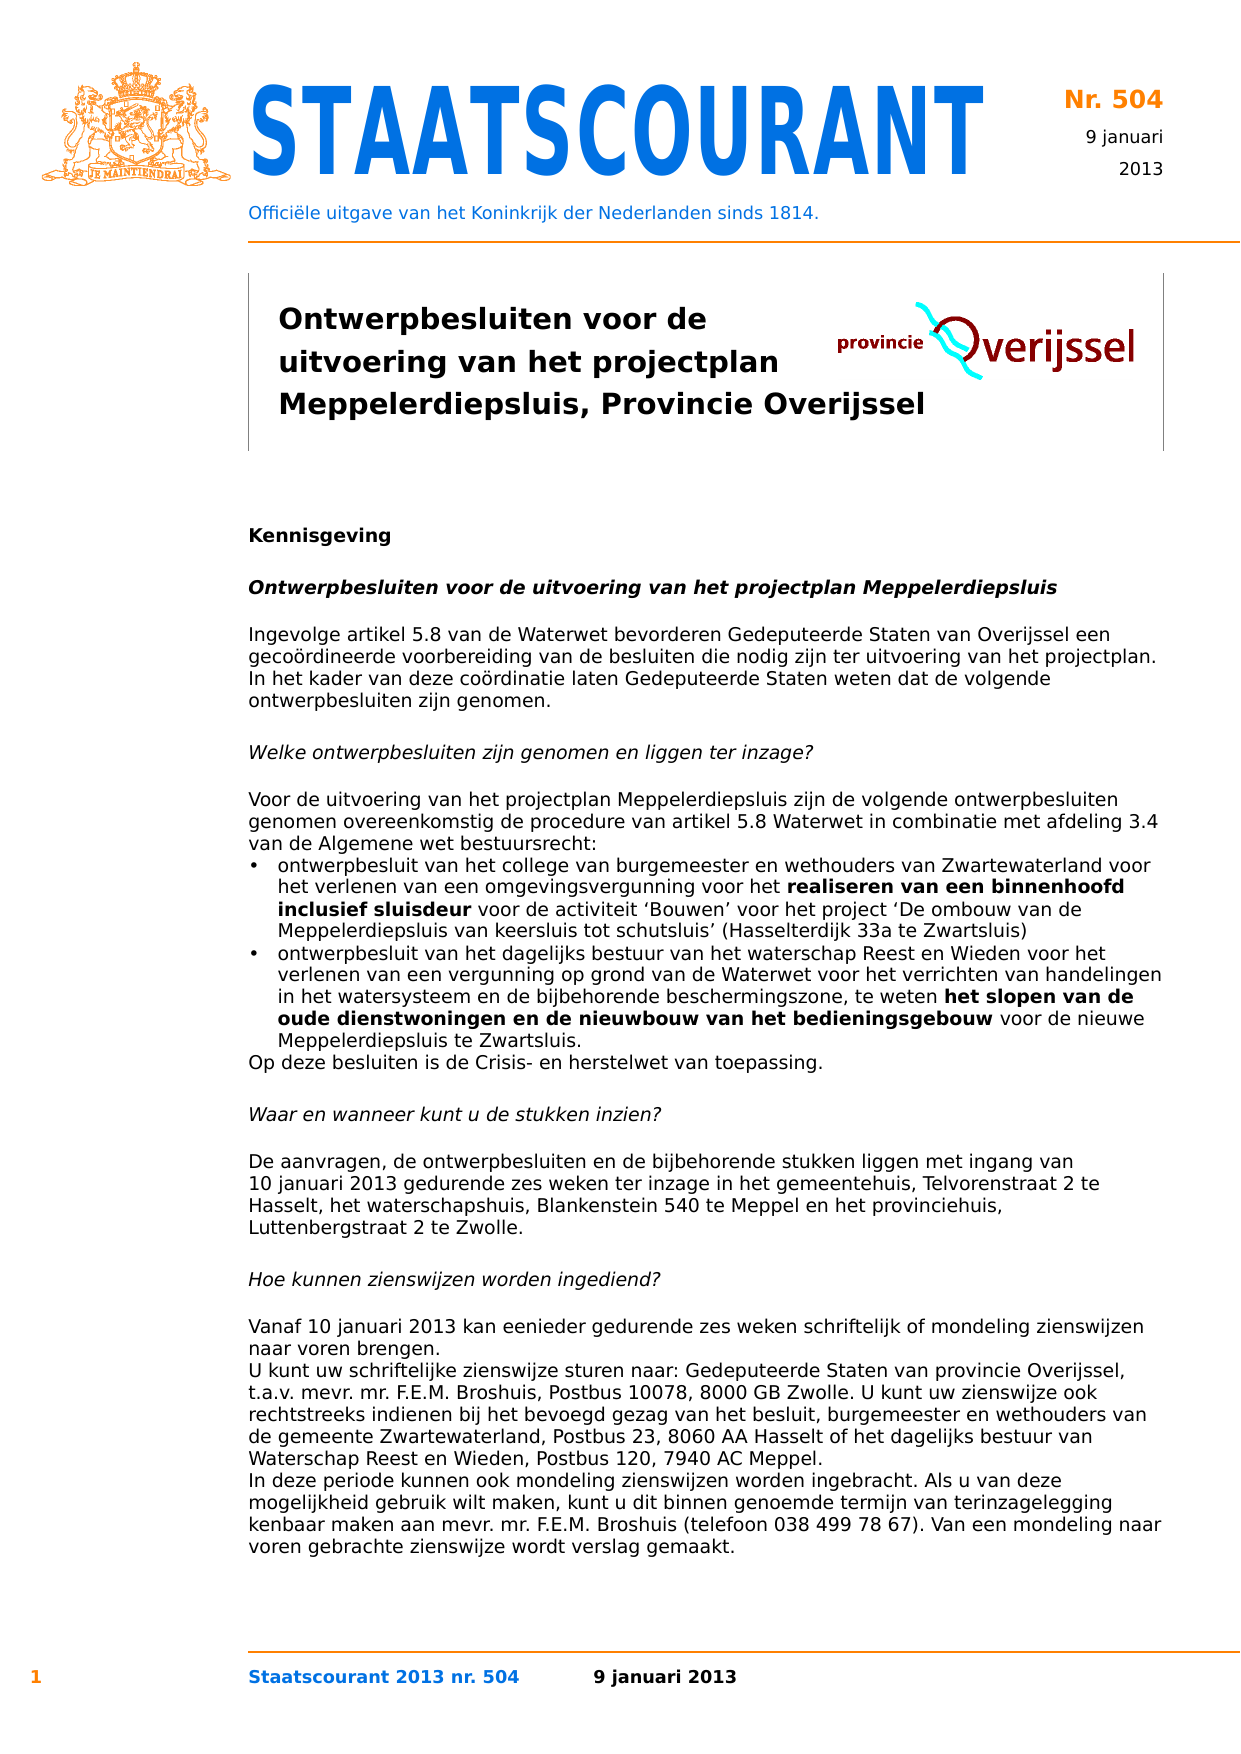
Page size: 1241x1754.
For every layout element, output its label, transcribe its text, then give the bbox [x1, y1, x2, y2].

text In het kader van deze coördinatie laten Gedeputeerde Staten weten dat de volgende ontwerpbesluiten zijn genomen. [248, 668, 1163, 712]
subtitle Waar en wanneer kunt u de stukken inzien? [248, 1104, 1163, 1126]
table_header Nr. 504 [998, 62, 1240, 121]
picture [838, 302, 1134, 380]
text Op deze besluiten is de Crisis- en herstelwet van toepassing. [248, 1052, 1163, 1074]
text U kunt uw schriftelijke zienswijze sturen naar: Gedeputeerde Staten van provincie Overijssel, t.a.v. mevr. mr. F.E.M. Broshuis, Postbus 10078, 8000 GB Zwolle. U kunt uw zienswijze ook rechtstreeks indienen bij het bevoegd gezag van het besluit, burgemeester en wethouders van de gemeente Zwartewaterland, Postbus 23, 8060 AA Hasselt of het dagelijks bestuur van Waterschap Reest en Wieden, Postbus 120, 7940 AC Meppel. [248, 1360, 1163, 1470]
text In deze periode kunnen ook mondeling zienswijzen worden ingebracht. Als u van deze mogelijkheid gebruik wilt maken, kunt u dit binnen genoemde termijn van terinzagelegging kenbaar maken aan mevr. mr. F.E.M. Broshuis (telefoon 038 499 78 67). Van een mondeling naar voren gebrachte zienswijze wordt verslag gemaakt. [248, 1470, 1163, 1558]
table_cell 2013 [998, 153, 1240, 203]
text • ontwerpbesluit van het college van burgemeester en wethouders van Zwartewaterland voor het verlenen van een omgevingsvergunning voor het realiseren van een binnenhoofd inclusief sluisdeur voor de activiteit ‘Bouwen’ voor het project ‘De ombouw van de Meppelerdiepsluis van keersluis tot schutsluis’ (Hasselterdijk 33a te Zwartsluis) [248, 854, 1163, 942]
subtitle Welke ontwerpbesluiten zijn genomen en liggen ter inzage? [248, 742, 1163, 763]
text Vanaf 10 januari 2013 kan eenieder gedurende zes weken schriftelijk of mondeling zienswijzen naar voren brengen. [248, 1316, 1163, 1360]
table_cell Officiële uitgave van het Koninkrijk der Nederlanden sinds 1814. [248, 203, 1240, 241]
table_cell 9 januari [998, 121, 1240, 153]
picture [41, 62, 231, 186]
text • ontwerpbesluit van het dagelijks bestuur van het waterschap Reest en Wieden voor het verlenen van een vergunning op grond van de Waterwet voor het verrichten van handelingen in het watersysteem en de bijbehorende beschermingszone, te weten het slopen van de oude dienstwoningen en de nieuwbouw van het bedieningsgebouw voor de nieuwe Meppelerdiepsluis te Zwartsluis. [248, 942, 1163, 1052]
text De aanvragen, de ontwerpbesluiten en de bijbehorende stukken liggen met ingang van 10 januari 2013 gedurende zes weken ter inzage in het gemeentehuis, Telvorenstraat 2 te Hasselt, het waterschapshuis, Blankenstein 540 te Meppel en het provinciehuis, Luttenbergstraat 2 te Zwolle. [248, 1151, 1163, 1239]
table_header [25, 62, 248, 241]
table_header STAATSCOURANT [248, 62, 998, 203]
subtitle Kennisgeving [248, 525, 1163, 547]
subtitle Ontwerpbesluiten voor de uitvoering van het projectplan Meppelerdiepsluis [248, 577, 1163, 599]
text Voor de uitvoering van het projectplan Meppelerdiepsluis zijn de volgende ontwerpbesluiten genomen overeenkomstig de procedure van artikel 5.8 Waterwet in combinatie met afdeling 3.4 van de Algemene wet bestuursrecht: [248, 788, 1163, 854]
text Ingevolge artikel 5.8 van de Waterwet bevorderen Gedeputeerde Staten van Overijssel een gecoördineerde voorbereiding van de besluiten die nodig zijn ter uitvoering van het projectplan. [248, 624, 1163, 668]
subtitle Hoe kunnen zienswijzen worden ingediend? [248, 1269, 1163, 1291]
subtitle Ontwerpbesluiten voor de uitvoering van het projectplan Meppelerdiepsluis, Provincie Overijssel [249, 273, 1163, 451]
